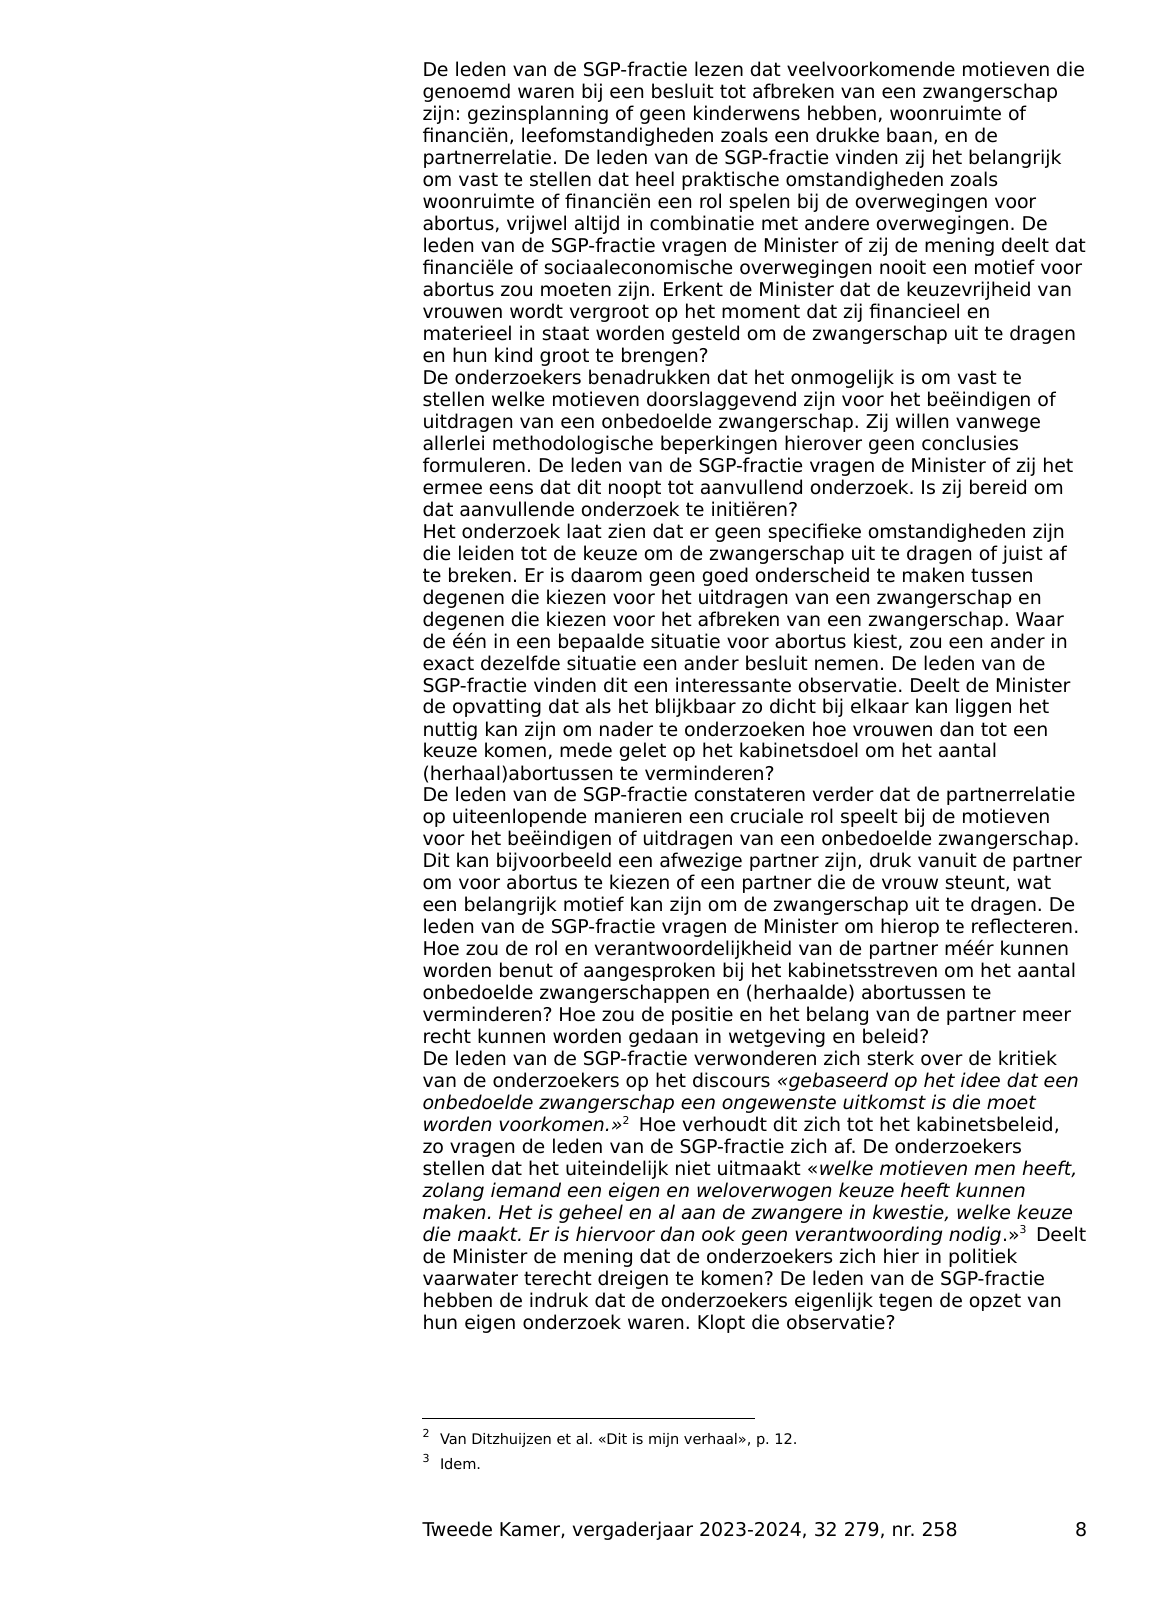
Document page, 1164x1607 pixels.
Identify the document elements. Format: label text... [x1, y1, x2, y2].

text De onderzoekers benadrukken dat het onmogelijk is om vast te stellen welke motieven doorslaggevend zijn voor het beëindigen of uitdragen van een onbedoelde zwangerschap. Zij willen vanwege allerlei methodologische beperkingen hierover geen conclusies formuleren. De leden van de SGP-fractie vragen de Minister of zij het ermee eens dat dit noopt tot aanvullend onderzoek. Is zij bereid om dat aanvullende onderzoek te initiëren? [422, 367, 1087, 521]
text Idem. [422, 1452, 1087, 1474]
text Van Ditzhuijzen et al. «Dit is mijn verhaal», p. 12. [422, 1427, 1087, 1449]
text De leden van de SGP-fractie constateren verder dat de partnerrelatie op uiteenlopende manieren een cruciale rol speelt bij de motieven voor het beëindigen of uitdragen van een onbedoelde zwangerschap. Dit kan bijvoorbeeld een afwezige partner zijn, druk vanuit de partner om voor abortus te kiezen of een partner die de vrouw steunt, wat een belangrijk motief kan zijn om de zwangerschap uit te dragen. De leden van de SGP-fractie vragen de Minister om hierop te reflecteren. Hoe zou de rol en verantwoordelijkheid van de partner méér kunnen worden benut of aangesproken bij het kabinetsstreven om het aantal onbedoelde zwangerschappen en (herhaalde) abortussen te verminderen? Hoe zou de positie en het belang van de partner meer recht kunnen worden gedaan in wetgeving en beleid? [422, 784, 1087, 1048]
text De leden van de SGP-fractie verwonderen zich sterk over de kritiek van de onderzoekers op het discours «gebaseerd op het idee dat een onbedoelde zwangerschap een ongewenste uitkomst is die moet worden voorkomen.» Hoe verhoudt dit zich tot het kabinetsbeleid, zo vragen de leden van de SGP-fractie zich af. De onderzoekers stellen dat het uiteindelijk niet uitmaakt «welke motieven men heeft, zolang iemand een eigen en weloverwogen keuze heeft kunnen maken. Het is geheel en al aan de zwangere in kwestie, welke keuze die maakt. Er is hiervoor dan ook geen verantwoording nodig.» Deelt de Minister de mening dat de onderzoekers zich hier in politiek vaarwater terecht dreigen te komen? De leden van de SGP-fractie hebben de indruk dat de onderzoekers eigenlijk tegen de opzet van hun eigen onderzoek waren. Klopt die observatie? [422, 1048, 1087, 1334]
text Het onderzoek laat zien dat er geen specifieke omstandigheden zijn die leiden tot de keuze om de zwangerschap uit te dragen of juist af te breken. Er is daarom geen goed onderscheid te maken tussen degenen die kiezen voor het uitdragen van een zwangerschap en degenen die kiezen voor het afbreken van een zwangerschap. Waar de één in een bepaalde situatie voor abortus kiest, zou een ander in exact dezelfde situatie een ander besluit nemen. De leden van de SGP-fractie vinden dit een interessante observatie. Deelt de Minister de opvatting dat als het blijkbaar zo dicht bij elkaar kan liggen het nuttig kan zijn om nader te onderzoeken hoe vrouwen dan tot een keuze komen, mede gelet op het kabinetsdoel om het aantal (herhaal)abortussen te verminderen? [422, 521, 1087, 784]
text De leden van de SGP-fractie lezen dat veelvoorkomende motieven die genoemd waren bij een besluit tot afbreken van een zwangerschap zijn: gezinsplanning of geen kinderwens hebben, woonruimte of financiën, leefomstandigheden zoals een drukke baan, en de partnerrelatie. De leden van de SGP-fractie vinden zij het belangrijk om vast te stellen dat heel praktische omstandigheden zoals woonruimte of financiën een rol spelen bij de overwegingen voor abortus, vrijwel altijd in combinatie met andere overwegingen. De leden van de SGP-fractie vragen de Minister of zij de mening deelt dat financiële of sociaaleconomische overwegingen nooit een motief voor abortus zou moeten zijn. Erkent de Minister dat de keuzevrijheid van vrouwen wordt vergroot op het moment dat zij financieel en materieel in staat worden gesteld om de zwangerschap uit te dragen en hun kind groot te brengen? [422, 59, 1087, 367]
